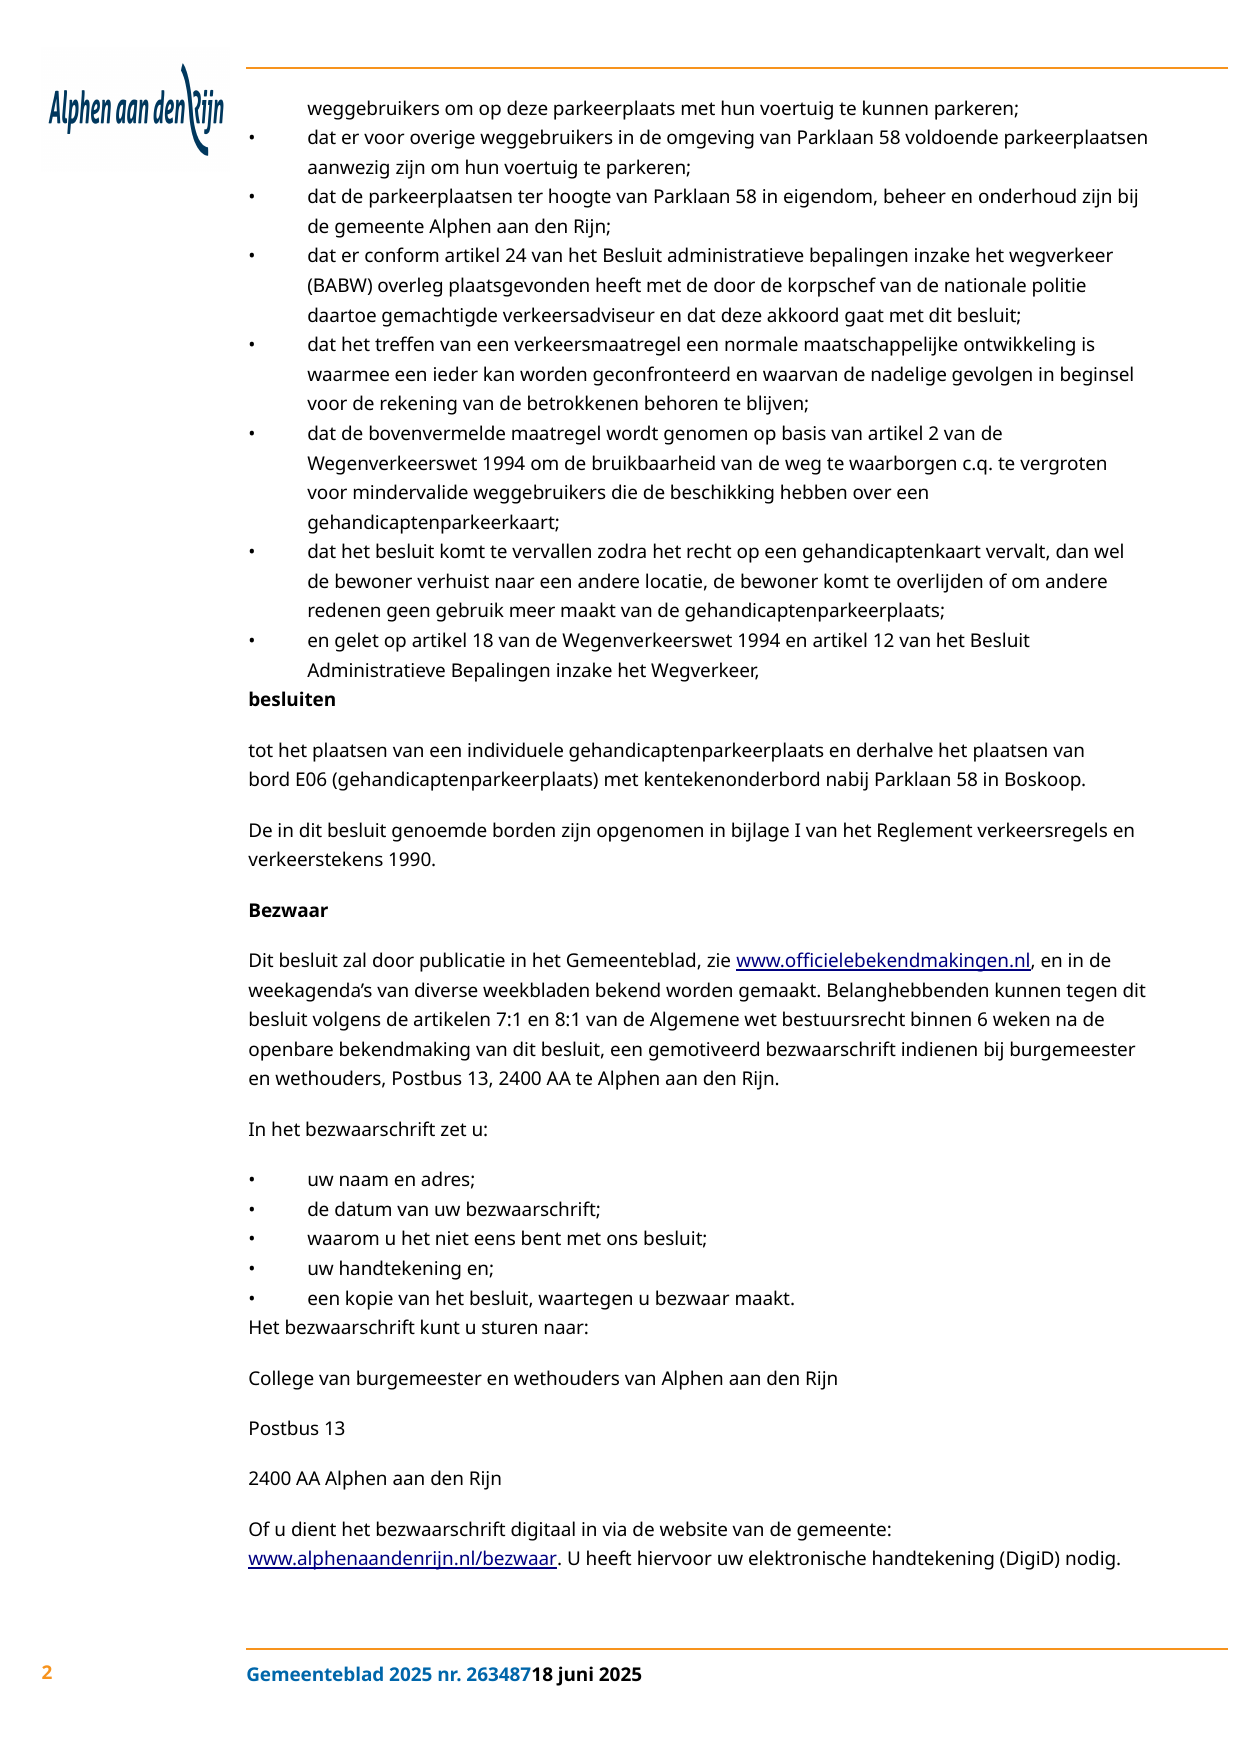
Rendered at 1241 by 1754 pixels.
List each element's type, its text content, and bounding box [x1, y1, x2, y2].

text Of u dient het bezwaarschrift digitaal in via de website van de gemeente: www.alphenaandenrijn.nl/bezwaar. U heeft hiervoor uw elektronische handtekening (DigiD) nodig. [248, 1516, 1152, 1571]
list weggebruikers om op deze parkeerplaats met hun voertuig te kunnen parkeren; [248, 95, 1152, 121]
list waarom u het niet eens bent met ons besluit; [248, 1226, 1152, 1251]
list uw handtekening en; [248, 1255, 1152, 1281]
list dat de parkeerplaatsen ter hoogte van Parklaan 58 in eigendom, beheer en onderhoud zijn bij de gemeente Alphen aan den Rijn; [248, 183, 1152, 239]
list de datum van uw bezwaarschrift; [248, 1196, 1152, 1222]
list een kopie van het besluit, waartegen u bezwaar maakt. [248, 1285, 1152, 1311]
text Het bezwaarschrift kunt u sturen naar: [248, 1314, 1152, 1340]
list dat het besluit komt te vervallen zodra het recht op een gehandicaptenkaart vervalt, dan wel de bewoner verhuist naar een andere locatie, de bewoner komt te overlijden of om andere redenen geen gebruik meer maakt van de gehandicaptenparkeerplaats; [248, 538, 1152, 623]
text De in dit besluit genoemde borden zijn opgenomen in bijlage I van het Reglement verkeersregels en verkeerstekens 1990. [248, 817, 1152, 872]
list dat er conform artikel 24 van het Besluit administratieve bepalingen inzake het wegverkeer (BABW) overleg plaatsgevonden heeft met de door de korpschef van de nationale politie daartoe gemachtigde verkeersadviseur en dat deze akkoord gaat met dit besluit; [248, 243, 1152, 328]
text tot het plaatsen van een individuele gehandicaptenparkeerplaats en derhalve het plaatsen van bord E06 (gehandicaptenparkeerplaats) met kentekenonderbord nabij Parklaan 58 in Boskoop. [248, 737, 1152, 792]
text besluiten [248, 686, 1152, 712]
picture [41, 47, 231, 172]
list en gelet op artikel 18 van de Wegenverkeerswet 1994 en artikel 12 van het Besluit Administratieve Bepalingen inzake het Wegverkeer, [248, 627, 1152, 683]
list dat het treffen van een verkeersmaatregel een normale maatschappelijke ontwikkeling is waarmee een ieder kan worden geconfronteerd en waarvan de nadelige gevolgen in beginsel voor de rekening van de betrokkenen behoren te blijven; [248, 331, 1152, 416]
text 2400 AA Alphen aan den Rijn [248, 1466, 1152, 1491]
text Postbus 13 [248, 1415, 1152, 1441]
text Bezwaar [248, 897, 1152, 923]
list dat de bovenvermelde maatregel wordt genomen op basis van artikel 2 van de Wegenverkeerswet 1994 om de bruikbaarheid van de weg te waarborgen c.q. te vergroten voor mindervalide weggebruikers die de beschikking hebben over een gehandicaptenparkeerkaart; [248, 420, 1152, 535]
text In het bezwaarschrift zet u: [248, 1116, 1152, 1142]
text Dit besluit zal door publicatie in het Gemeenteblad, zie www.officielebekendmakingen.nl, en in de weekagenda’s van diverse weekbladen bekend worden gemaakt. Belanghebbenden kunnen tegen dit besluit volgens de artikelen 7:1 en 8:1 van de Algemene wet bestuursrecht binnen 6 weken na de openbare bekendmaking van dit besluit, een gemotiveerd bezwaarschrift indienen bij burgemeester en wethouders, Postbus 13, 2400 AA te Alphen aan den Rijn. [248, 947, 1152, 1091]
text College van burgemeester en wethouders van Alphen aan den Rijn [248, 1365, 1152, 1391]
list dat er voor overige weggebruikers in de omgeving van Parklaan 58 voldoende parkeerplaatsen aanwezig zijn om hun voertuig te parkeren; [248, 124, 1152, 180]
list uw naam en adres; [248, 1166, 1152, 1192]
